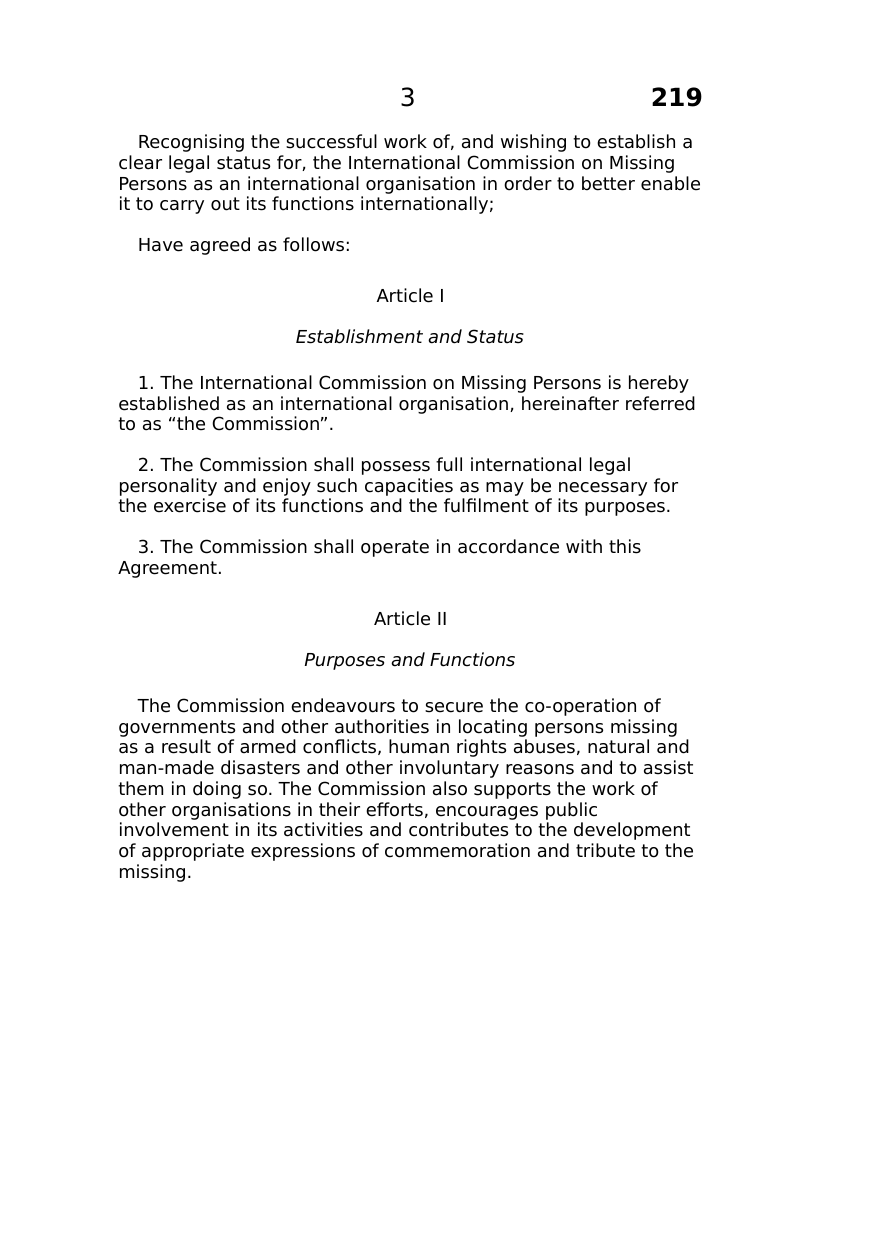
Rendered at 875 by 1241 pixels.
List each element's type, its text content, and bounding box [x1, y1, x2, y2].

subtitle Article II Purposes and Functions [118, 608, 703, 671]
subtitle Article I Establishment and Status [118, 286, 703, 348]
text 2. The Commission shall possess full international legal personality and enjoy such capacities as may be necessary for the exercise of its functions and the fulfilment of its purposes. [118, 455, 703, 517]
text Have agreed as follows: [118, 235, 703, 256]
text 1. The International Commission on Missing Persons is hereby established as an international organisation, hereinafter referred to as “the Commission”. [118, 373, 703, 435]
text Recognising the successful work of, and wishing to establish a clear legal status for, the International Commission on Missing Persons as an international organisation in order to better enable it to carry out its functions internationally; [118, 132, 703, 215]
text 3. The Commission shall operate in accordance with this Agreement. [118, 537, 703, 578]
text The Commission endeavours to secure the co-operation of governments and other authorities in locating persons missing as a result of armed conflicts, human rights abuses, natural and man-made disasters and other involuntary reasons and to assist them in doing so. The Commission also supports the work of other organisations in their efforts, encourages public involvement in its activities and contributes to the development of appropriate expressions of commemoration and tribute to the missing. [118, 696, 703, 882]
